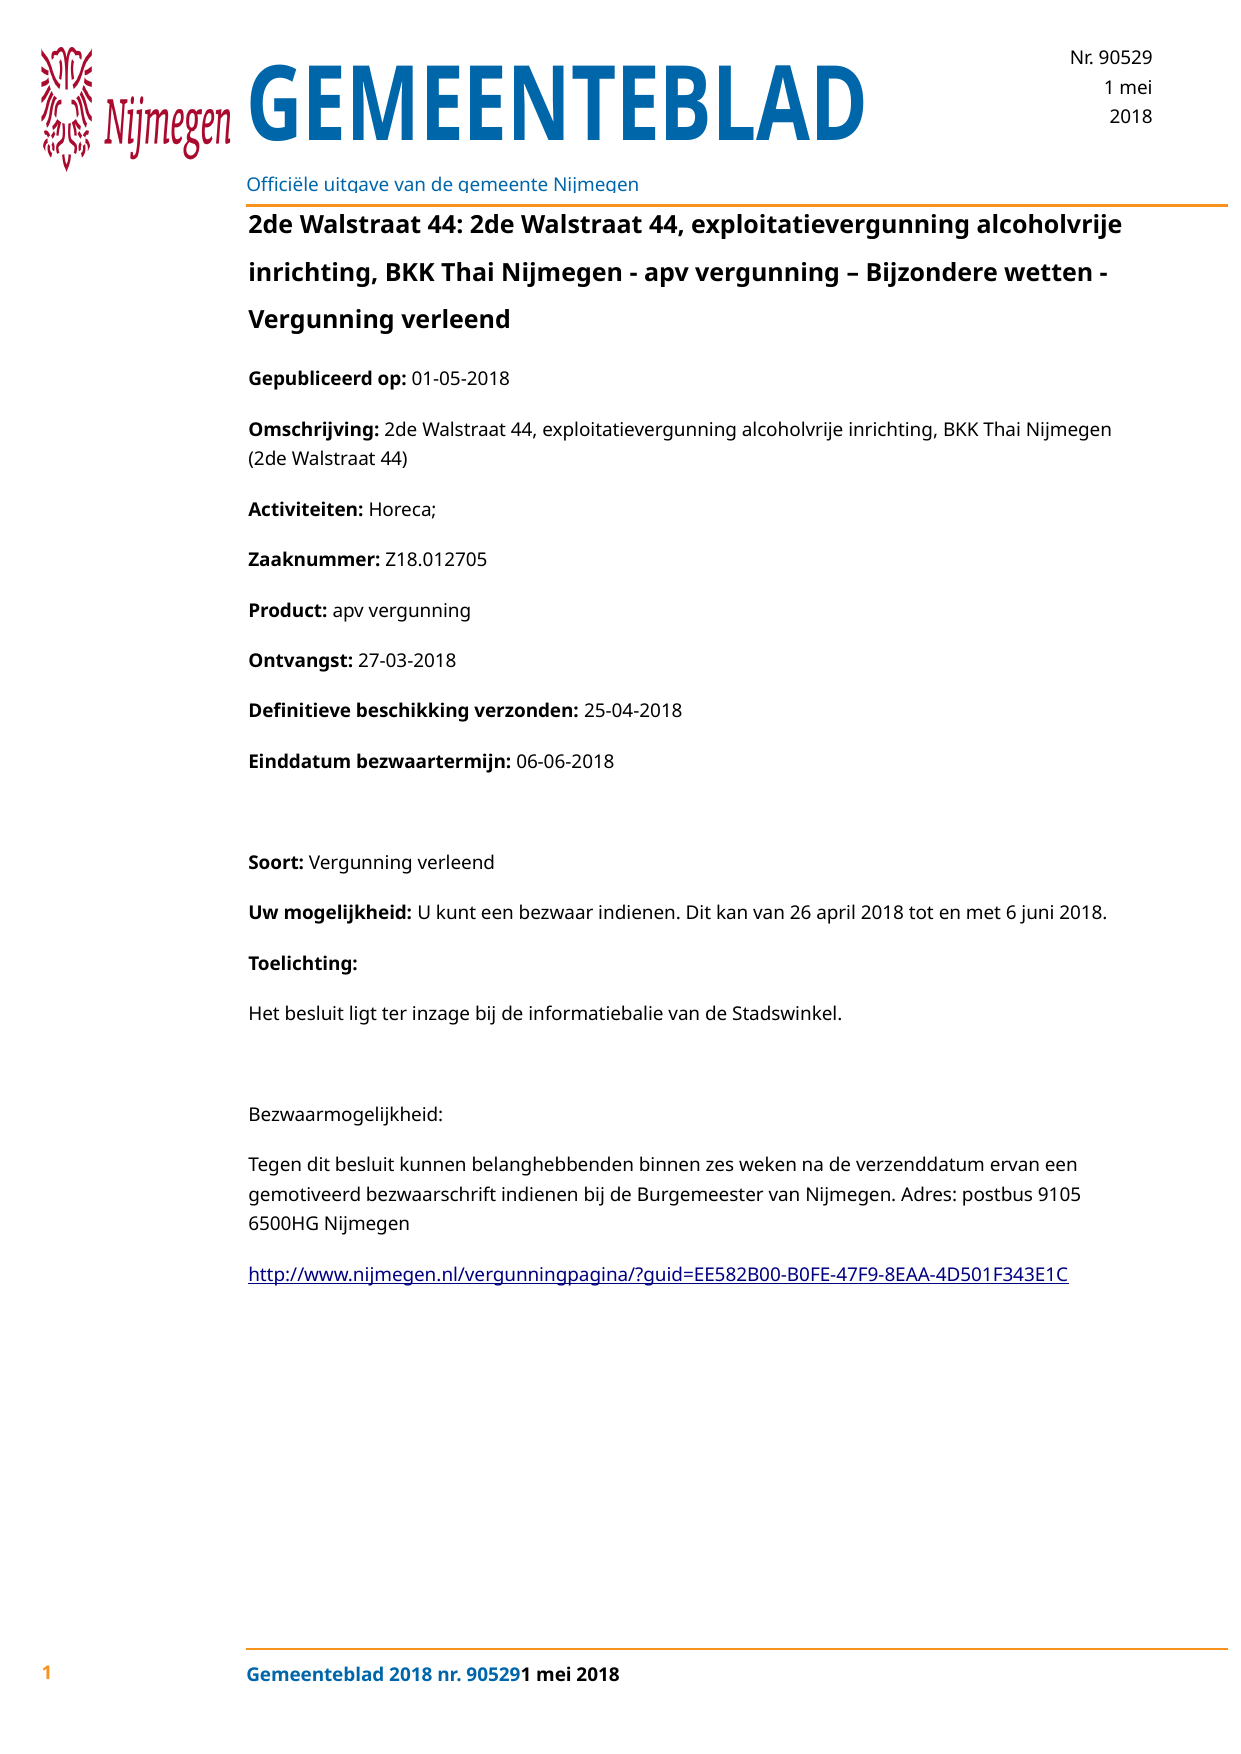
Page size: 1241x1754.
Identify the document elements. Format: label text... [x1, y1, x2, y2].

text Product: apv vergunning [248, 597, 1152, 622]
text Toelichting: [248, 950, 1152, 975]
text Definitieve beschikking verzonden: 25-04-2018 [248, 698, 1152, 723]
text Omschrijving: 2de Walstraat 44, exploitatievergunning alcoholvrije inrichting, BKK Thai Nijmegen (2de Walstraat 44) [248, 416, 1152, 471]
text Uw mogelijkheid: U kunt een bezwaar indienen. Dit kan van 26 april 2018 tot en met 6 juni 2018. [248, 899, 1152, 925]
text Tegen dit besluit kunnen belanghebbenden binnen zes weken na de verzenddatum ervan een gemotiveerd bezwaarschrift indienen bij de Burgemeester van Nijmegen. Adres: postbus 9105 6500HG Nijmegen [248, 1151, 1152, 1236]
text Ontvangst: 27-03-2018 [248, 647, 1152, 673]
text 2de Walstraat 44: 2de Walstraat 44, exploitatievergunning alcoholvrije inrichting, BKK Thai Nijmegen - apv vergunning – Bijzondere wetten - Vergunning verleend [248, 207, 1152, 336]
text Bezwaarmogelijkheid: [248, 1101, 1152, 1127]
text Zaaknummer: Z18.012705 [248, 546, 1152, 572]
text http://www.nijmegen.nl/vergunningpagina/?guid=EE582B00-B0FE-47F9-8EAA-4D501F343E1C [248, 1261, 1152, 1287]
text Einddatum bezwaartermijn: 06-06-2018 [248, 748, 1152, 774]
text Gepubliceerd op: 01-05-2018 [248, 366, 1152, 391]
text Het besluit ligt ter inzage bij de informatiebalie van de Stadswinkel. [248, 1000, 1152, 1026]
text Soort: Vergunning verleend [248, 849, 1152, 874]
picture [41, 47, 231, 172]
text Activiteiten: Horeca; [248, 496, 1152, 522]
